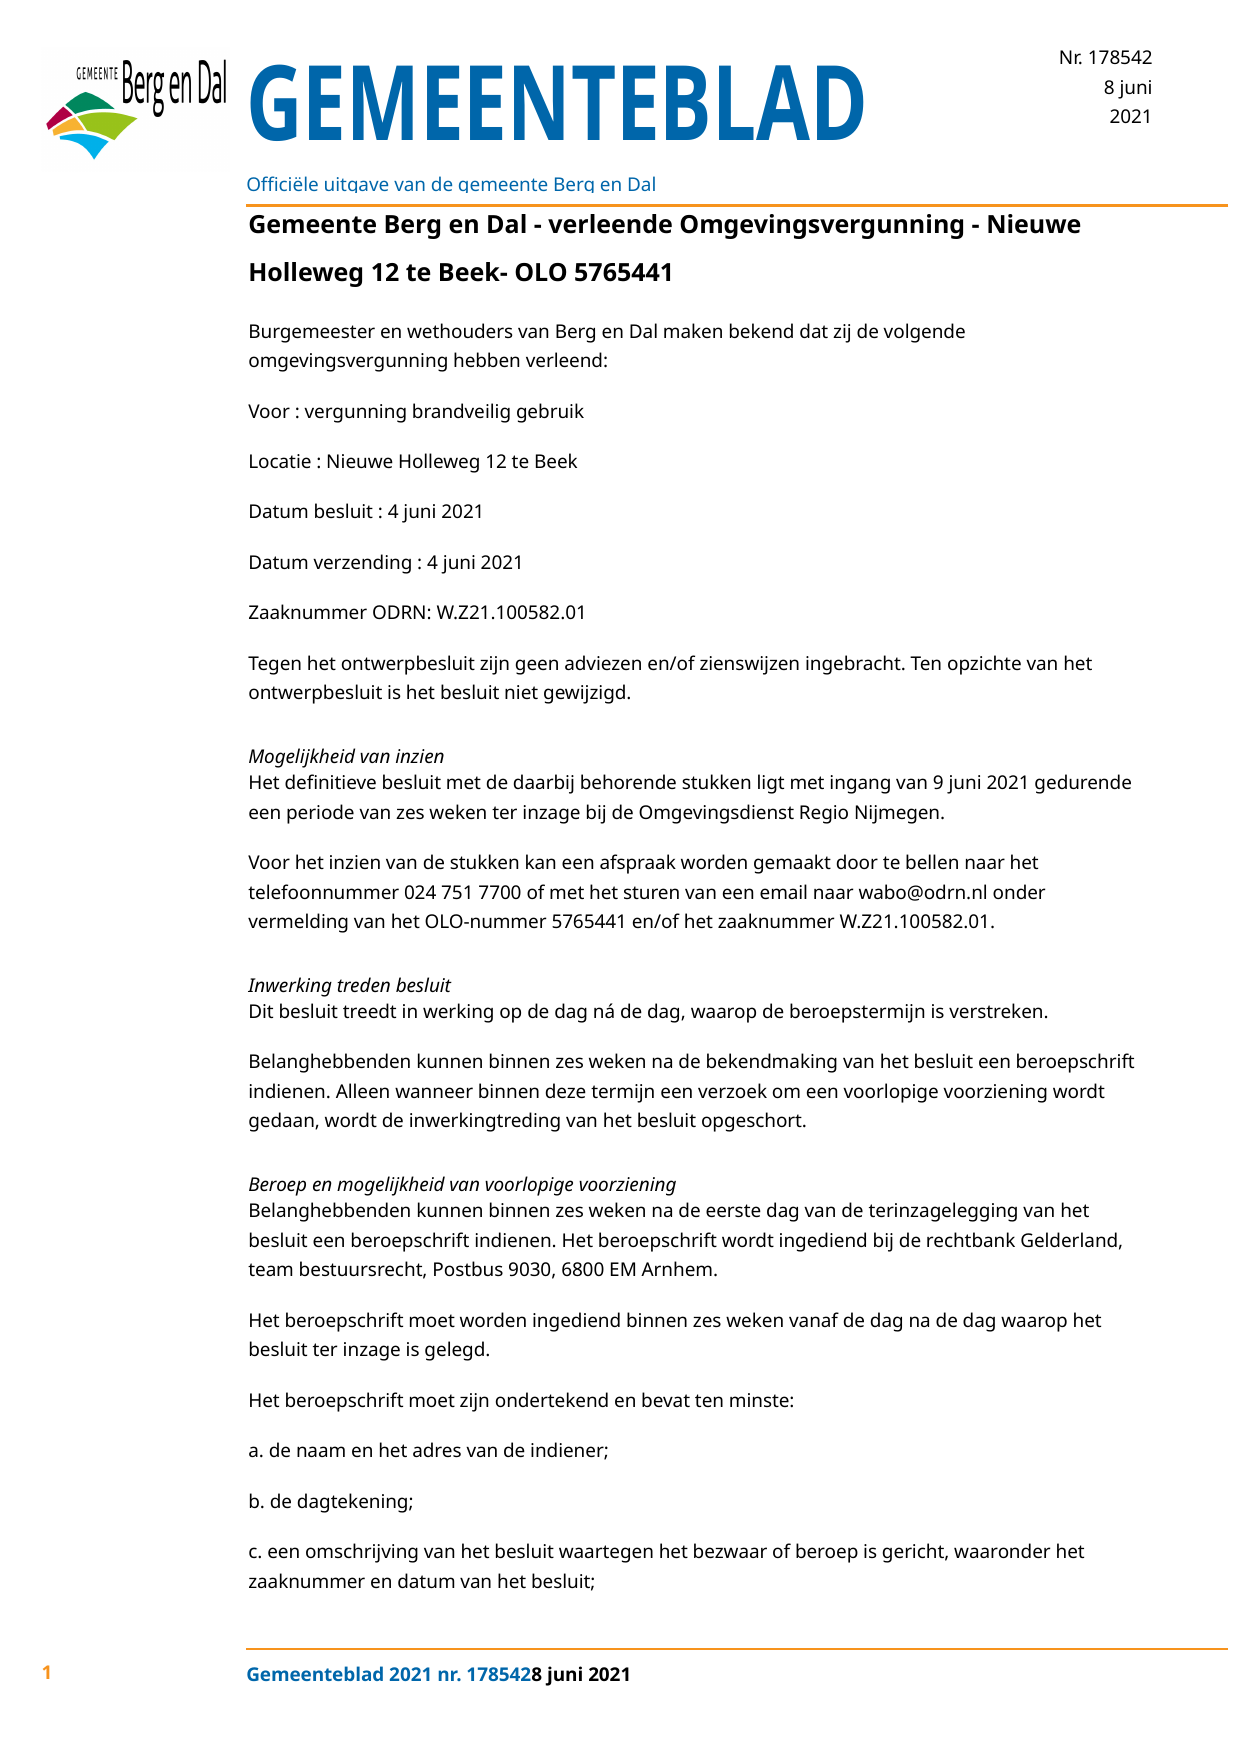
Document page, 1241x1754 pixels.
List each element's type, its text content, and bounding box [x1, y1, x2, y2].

picture [41, 47, 231, 172]
text Beroep en mogelijkheid van voorlopige voorziening [248, 1172, 1152, 1197]
text Tegen het ontwerpbesluit zijn geen adviezen en/of zienswijzen ingebracht. Ten opzichte van het ontwerpbesluit is het besluit niet gewijzigd. [248, 650, 1152, 705]
text Het beroepschrift moet worden ingediend binnen zes weken vanaf de dag na de dag waarop het besluit ter inzage is gelegd. [248, 1307, 1152, 1362]
text Inwerking treden besluit [248, 972, 1152, 998]
text Dit besluit treedt in werking op de dag ná de dag, waarop de beroepstermijn is verstreken. [248, 998, 1152, 1024]
text Datum besluit : 4 juni 2021 [248, 499, 1152, 524]
text Voor : vergunning brandveilig gebruik [248, 398, 1152, 424]
text Burgemeester en wethouders van Berg en Dal maken bekend dat zij de volgende omgevingsvergunning hebben verleend: [248, 318, 1152, 373]
text Voor het inzien van de stukken kan een afspraak worden gemaakt door te bellen naar het telefoonnummer 024 751 7700 of met het sturen van een email naar wabo@odrn.nl onder vermelding van het OLO-nummer 5765441 en/of het zaaknummer W.Z21.100582.01. [248, 849, 1152, 934]
text Gemeente Berg en Dal - verleende Omgevingsvergunning - Nieuwe Holleweg 12 te Beek- OLO 5765441 [248, 207, 1152, 288]
text Datum verzending : 4 juni 2021 [248, 549, 1152, 575]
text Belanghebbenden kunnen binnen zes weken na de eerste dag van de terinzagelegging van het besluit een beroepschrift indienen. Het beroepschrift wordt ingediend bij de rechtbank Gelderland, team bestuursrecht, Postbus 9030, 6800 EM Arnhem. [248, 1197, 1152, 1282]
text Belanghebbenden kunnen binnen zes weken na de bekendmaking van het besluit een beroepschrift indienen. Alleen wanneer binnen deze termijn een verzoek om een voorlopige voorziening wordt gedaan, wordt de inwerkingtreding van het besluit opgeschort. [248, 1048, 1152, 1133]
text Locatie : Nieuwe Holleweg 12 te Beek [248, 448, 1152, 474]
text Het definitieve besluit met de daarbij behorende stukken ligt met ingang van 9 juni 2021 gedurende een periode van zes weken ter inzage bij de Omgevingsdienst Regio Nijmegen. [248, 769, 1152, 824]
text Mogelijkheid van inzien [248, 743, 1152, 769]
text b. de dagtekening; [248, 1488, 1152, 1513]
text c. een omschrijving van het besluit waartegen het bezwaar of beroep is gericht, waaronder het zaaknummer en datum van het besluit; [248, 1538, 1152, 1593]
text a. de naam en het adres van de indiener; [248, 1437, 1152, 1463]
text Zaaknummer ODRN: W.Z21.100582.01 [248, 599, 1152, 625]
text Het beroepschrift moet zijn ondertekend en bevat ten minste: [248, 1387, 1152, 1413]
